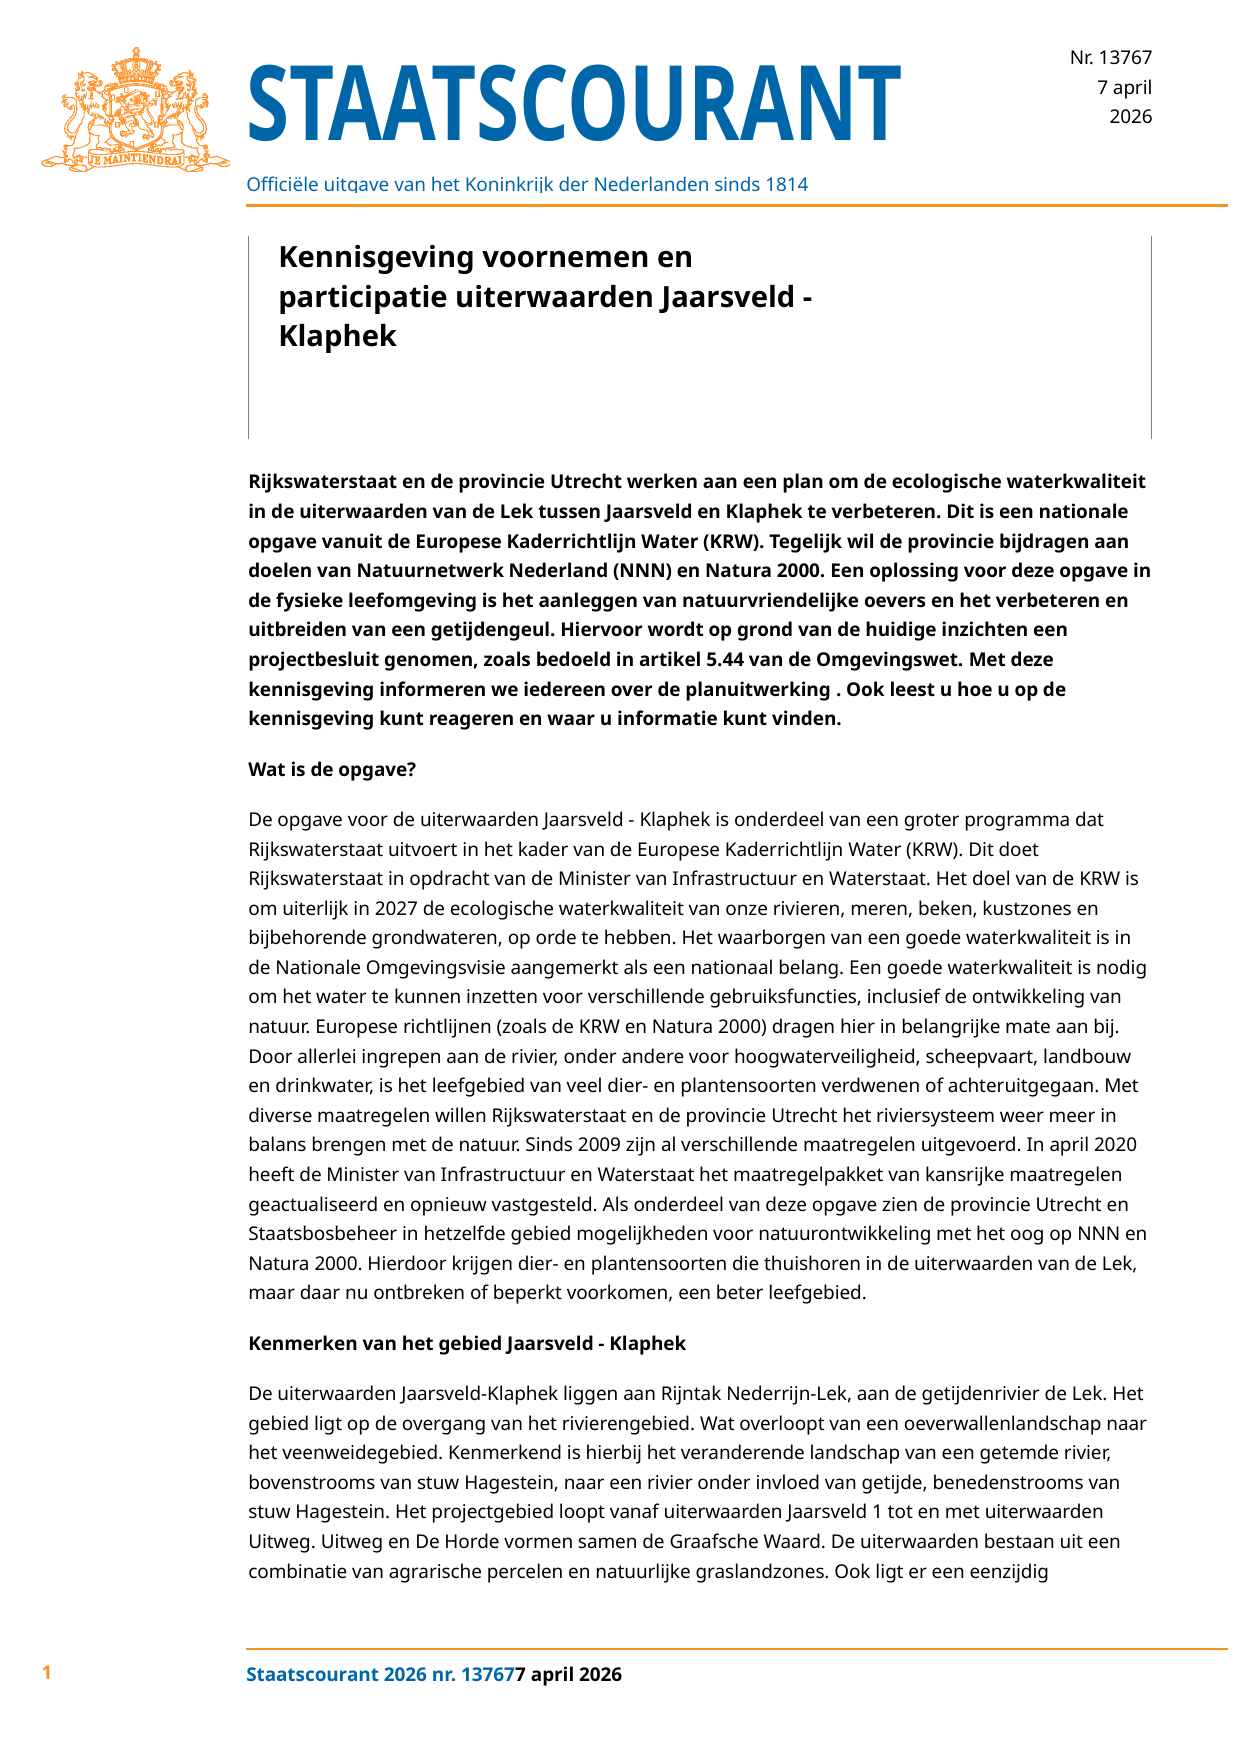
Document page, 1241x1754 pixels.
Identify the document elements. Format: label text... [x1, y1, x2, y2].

table_header Kennisgeving voornemen en participatie uiterwaarden Jaarsveld - Klaphek [249, 236, 850, 439]
text De opgave voor de uiterwaarden Jaarsveld - Klaphek is onderdeel van een groter programma dat Rijkswaterstaat uitvoert in het kader van de Europese Kaderrichtlijn Water (KRW). Dit doet Rijkswaterstaat in opdracht van de Minister van Infrastructuur en Waterstaat. Het doel van de KRW is om uiterlijk in 2027 de ecologische waterkwaliteit van onze rivieren, meren, beken, kustzones en bijbehorende grondwateren, op orde te hebben. Het waarborgen van een goede waterkwaliteit is in de Nationale Omgevingsvisie aangemerkt als een nationaal belang. Een goede waterkwaliteit is nodig om het water te kunnen inzetten voor verschillende gebruiksfuncties, inclusief de ontwikkeling van natuur. Europese richtlijnen (zoals de KRW en Natura 2000) dragen hier in belangrijke mate aan bij. Door allerlei ingrepen aan de rivier, onder andere voor hoogwaterveiligheid, scheepvaart, landbouw en drinkwater, is het leefgebied van veel dier- en plantensoorten verdwenen of achteruitgegaan. Met diverse maatregelen willen Rijkswaterstaat en de provincie Utrecht het riviersysteem weer meer in balans brengen met de natuur. Sinds 2009 zijn al verschillende maatregelen uitgevoerd. In april 2020 heeft de Minister van Infrastructuur en Waterstaat het maatregelpakket van kansrijke maatregelen geactualiseerd en opnieuw vastgesteld. Als onderdeel van deze opgave zien de provincie Utrecht en Staatsbosbeheer in hetzelfde gebied mogelijkheden voor natuurontwikkeling met het oog op NNN en Natura 2000. Hierdoor krijgen dier- en plantensoorten die thuishoren in de uiterwaarden van de Lek, maar daar nu ontbreken of beperkt voorkomen, een beter leefgebied. [248, 806, 1152, 1305]
table_header [850, 414, 1151, 439]
text Wat is de opgave? [248, 756, 1152, 781]
picture [912, 236, 1090, 414]
text De uiterwaarden Jaarsveld-Klaphek liggen aan Rijntak Nederrijn-Lek, aan de getijdenrivier de Lek. Het gebied ligt op de overgang van het rivierengebied. Wat overloopt van een oeverwallenlandschap naar het veenweidegebied. Kenmerkend is hierbij het veranderende landschap van een getemde rivier, bovenstrooms van stuw Hagestein, naar een rivier onder invloed van getijde, benedenstrooms van stuw Hagestein. Het projectgebied loopt vanaf uiterwaarden Jaarsveld 1 tot en met uiterwaarden Uitweg. Uitweg en De Horde vormen samen de Graafsche Waard. De uiterwaarden bestaan uit een combinatie van agrarische percelen en natuurlijke graslandzones. Ook ligt er een eenzijdig [248, 1380, 1152, 1583]
table_header [1090, 236, 1151, 413]
text Kenmerken van het gebied Jaarsveld - Klaphek [248, 1330, 1152, 1356]
picture [41, 47, 231, 172]
table_header [850, 236, 912, 413]
text Rijkswaterstaat en de provincie Utrecht werken aan een plan om de ecologische waterkwaliteit in de uiterwaarden van de Lek tussen Jaarsveld en Klaphek te verbeteren. Dit is een nationale opgave vanuit de Europese Kaderrichtlijn Water (KRW). Tegelijk wil de provincie bijdragen aan doelen van Natuurnetwerk Nederland (NNN) en Natura 2000. Een oplossing voor deze opgave in de fysieke leefomgeving is het aanleggen van natuurvriendelijke oevers en het verbeteren en uitbreiden van een getijdengeul. Hiervoor wordt op grond van de huidige inzichten een projectbesluit genomen, zoals bedoeld in artikel 5.44 van de Omgevingswet. Met deze kennisgeving informeren we iedereen over de planuitwerking . Ook leest u hoe u op de kennisgeving kunt reageren en waar u informatie kunt vinden. [248, 469, 1152, 731]
